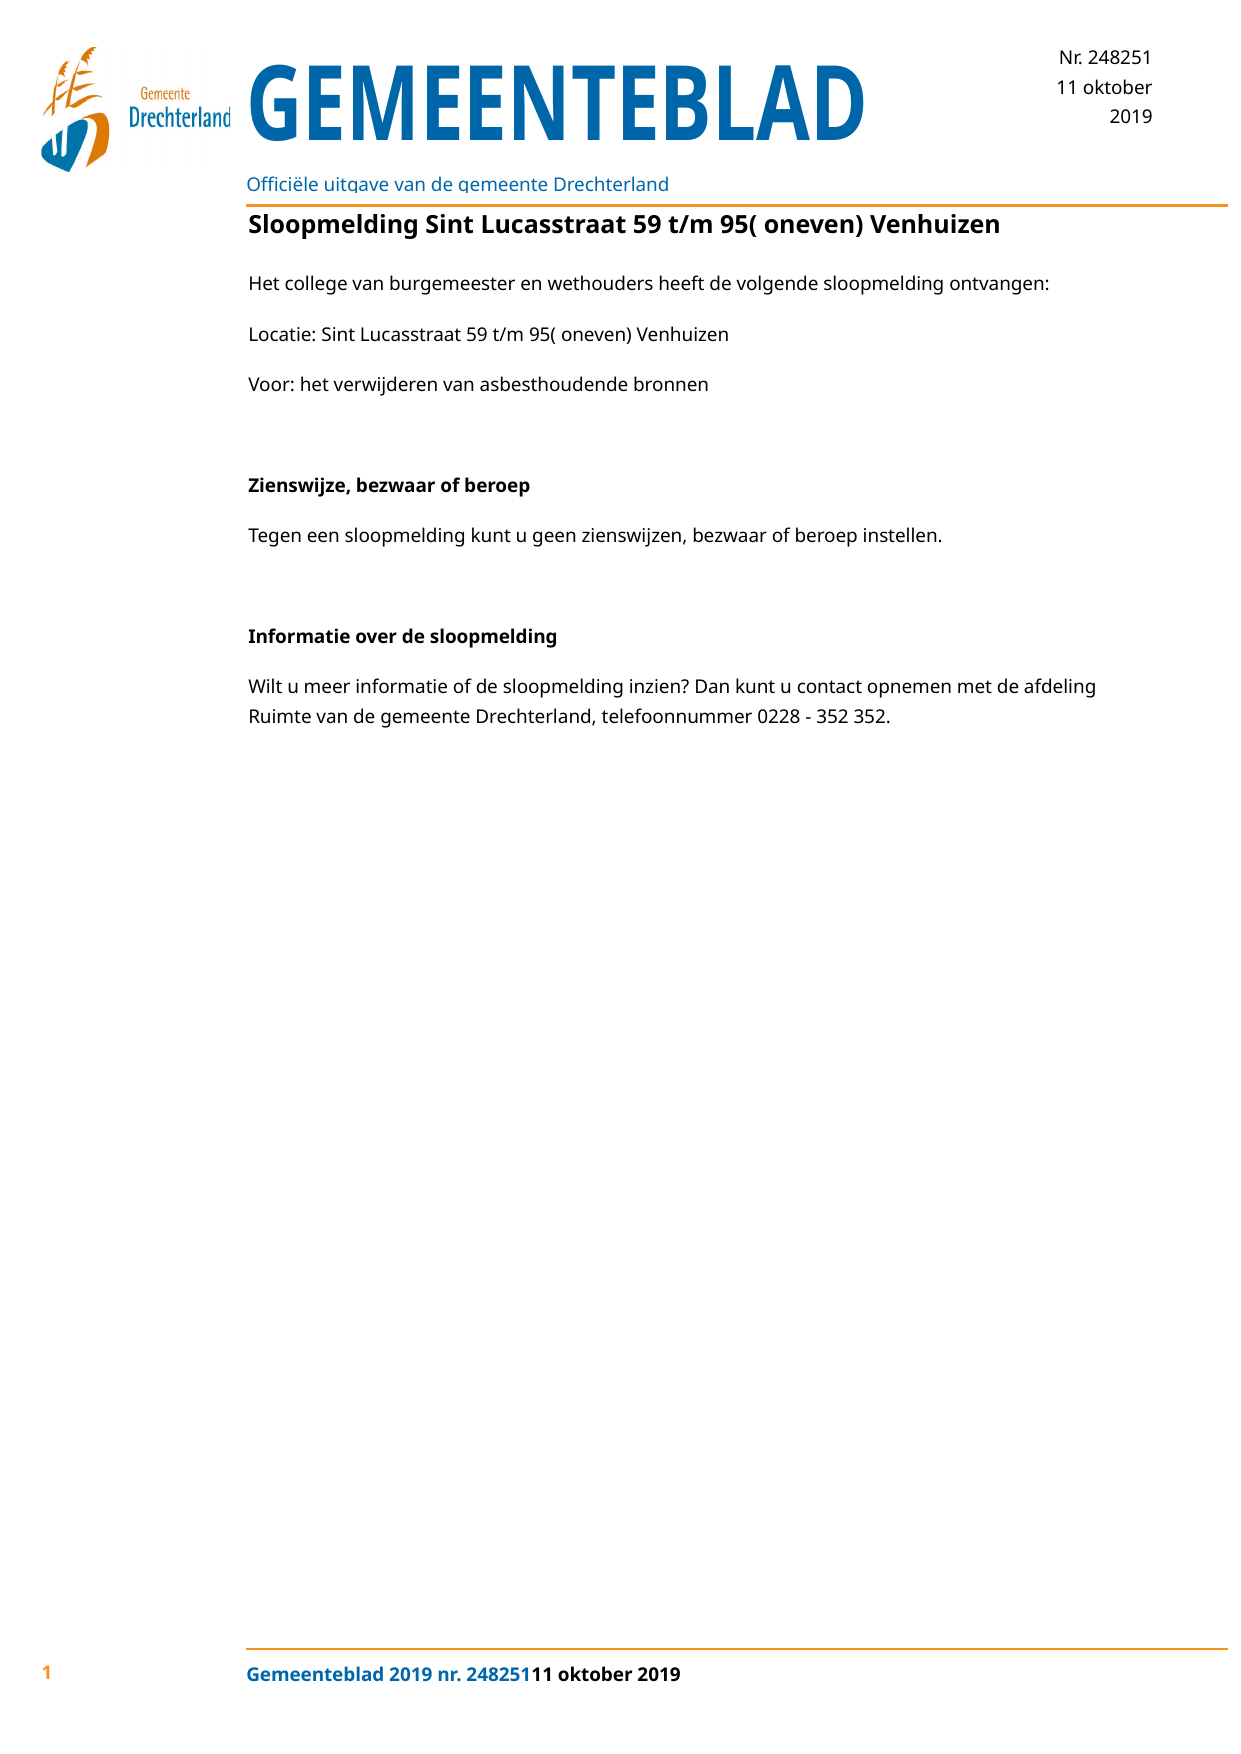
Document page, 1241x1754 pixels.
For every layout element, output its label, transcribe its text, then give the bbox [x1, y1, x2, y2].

picture [226, 115, 231, 124]
text Tegen een sloopmelding kunt u geen zienswijzen, bezwaar of beroep instellen. [248, 522, 1152, 548]
text Wilt u meer informatie of de sloopmelding inzien? Dan kunt u contact opnemen met de afdeling Ruimte van de gemeente Drechterland, telefoonnummer 0228 - 352 352. [248, 674, 1152, 729]
text Het college van burgemeester en wethouders heeft de volgende sloopmelding ontvangen: [248, 270, 1152, 296]
text Locatie: Sint Lucasstraat 59 t/m 95( oneven) Venhuizen [248, 321, 1152, 346]
text Sloopmelding Sint Lucasstraat 59 t/m 95( oneven) Venhuizen [248, 207, 1152, 241]
picture [41, 158, 64, 172]
text Voor: het verwijderen van asbesthoudende bronnen [248, 371, 1152, 397]
picture [41, 47, 231, 172]
text Informatie over de sloopmelding [248, 623, 1152, 649]
text Zienswijze, bezwaar of beroep [248, 472, 1152, 498]
